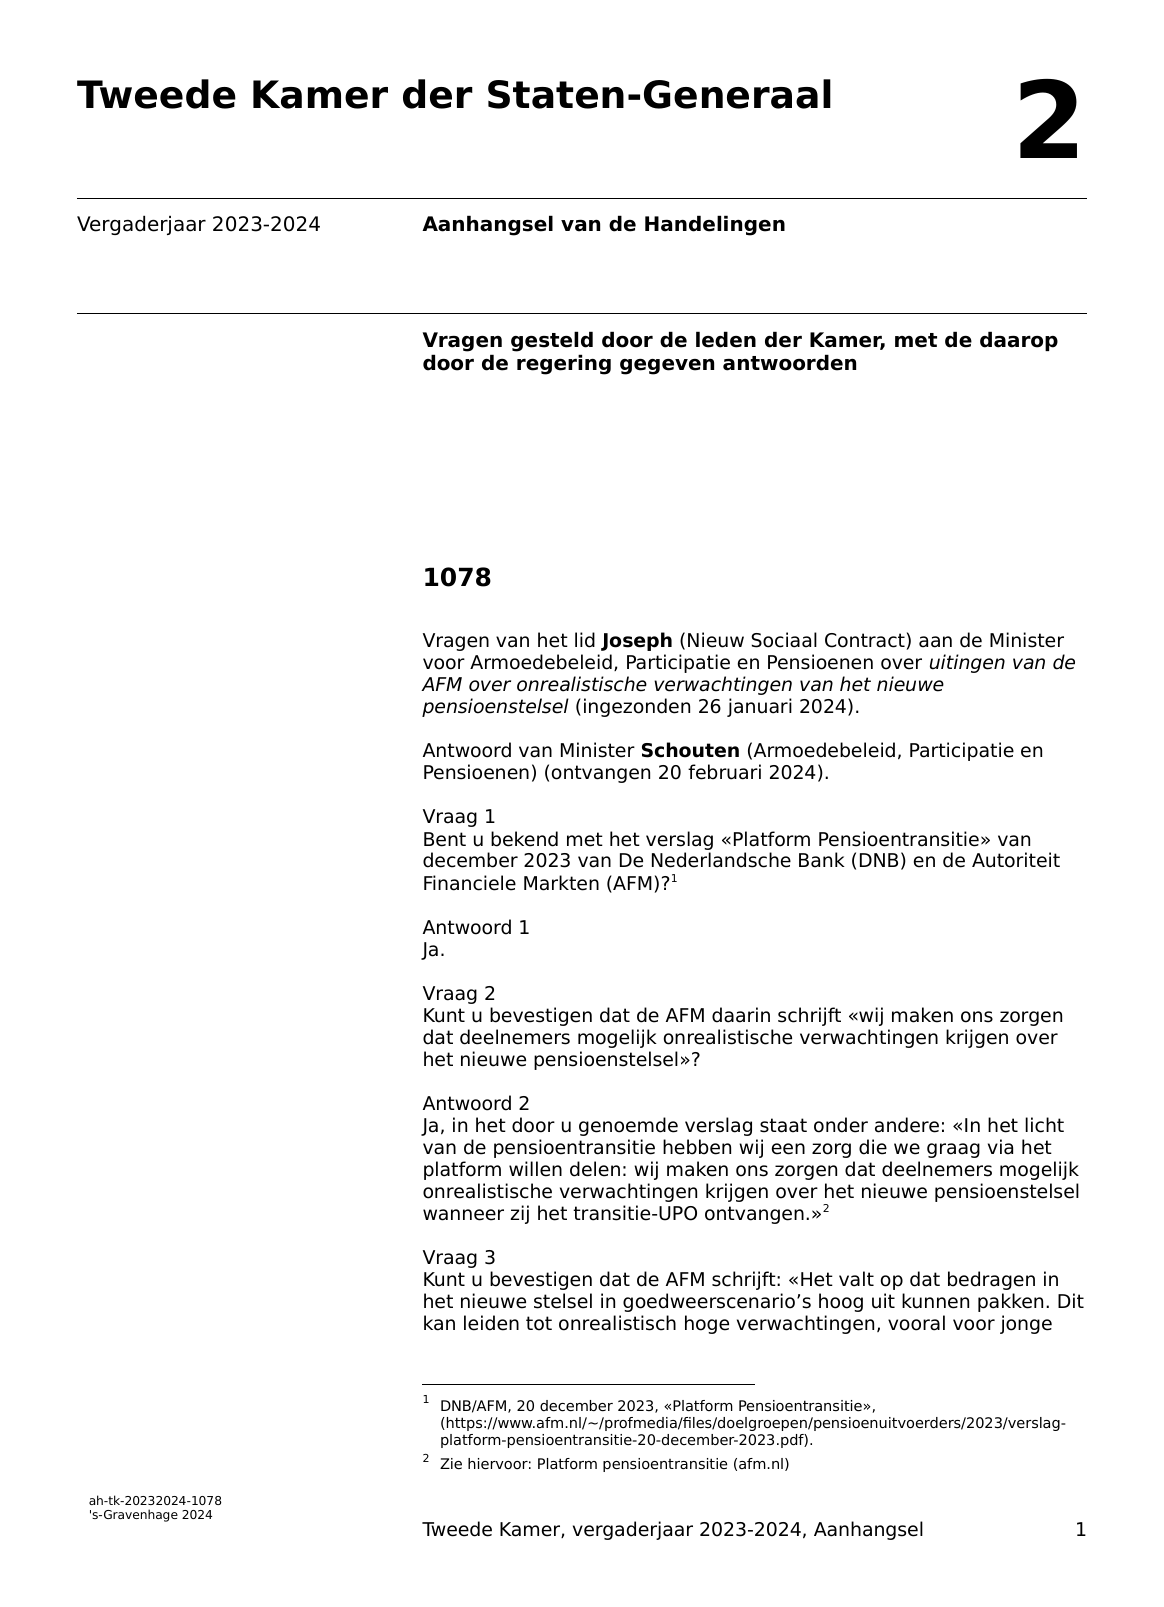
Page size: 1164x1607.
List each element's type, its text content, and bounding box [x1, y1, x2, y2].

table_cell Aanhangsel van de Handelingen [422, 199, 1087, 313]
text Antwoord 1 [422, 917, 1087, 938]
text Vraag 3 [422, 1247, 1087, 1269]
text Zie hiervoor: Platform pensioentransitie (afm.nl) [422, 1452, 1087, 1474]
text Kunt u bevestigen dat de AFM schrijft: «Het valt op dat bedragen in het nieuwe stelsel in goedweerscenario’s hoog uit kunnen pakken. Dit kan leiden tot onrealistisch hoge verwachtingen, vooral voor jonge [422, 1269, 1087, 1335]
text Ja. [422, 938, 1087, 961]
table_cell Vragen gesteld door de leden der Kamer, met de daarop door de regering gegeven antwoorden [422, 314, 1087, 375]
text 's-Gravenhage 2024 [88, 1508, 323, 1522]
text DNB/AFM, 20 december 2023, «Platform Pensioentransitie», (https://www.afm.nl/~/profmedia/files/doelgroepen/pensioenuitvoerders/2023/verslag-platform-pensioentransitie-20-december-2023.pdf). [422, 1393, 1087, 1449]
table_cell Vergaderjaar 2023-2024 [77, 199, 422, 313]
text Bent u bekend met het verslag «Platform Pensioentransitie» van december 2023 van De Nederlandsche Bank (DNB) en de Autoriteit Financiele Markten (AFM)? [422, 828, 1087, 894]
text 1078 [422, 563, 1087, 592]
text ah-tk-20232024-1078 [88, 1494, 323, 1508]
table_cell [77, 314, 422, 375]
text Kunt u bevestigen dat de AFM daarin schrijft «wij maken ons zorgen dat deelnemers mogelijk onrealistische verwachtingen krijgen over het nieuwe pensioenstelsel»? [422, 1005, 1087, 1071]
text Vragen van het lid Joseph (Nieuw Sociaal Contract) aan de Minister voor Armoedebeleid, Participatie en Pensioenen over uitingen van de AFM over onrealistische verwachtingen van het nieuwe pensioenstelsel (ingezonden 26 januari 2024). [422, 630, 1087, 718]
text Vraag 2 [422, 983, 1087, 1005]
text Antwoord 2 [422, 1093, 1087, 1115]
text Antwoord van Minister Schouten (Armoedebeleid, Participatie en Pensioenen) (ontvangen 20 februari 2024). [422, 740, 1087, 784]
table_header Tweede Kamer der Staten-Generaal [77, 59, 886, 198]
table_header 2 [886, 59, 1087, 198]
text Ja, in het door u genoemde verslag staat onder andere: «In het licht van de pensioentransitie hebben wij een zorg die we graag via het platform willen delen: wij maken ons zorgen dat deelnemers mogelijk onrealistische verwachtingen krijgen over het nieuwe pensioenstelsel wanneer zij het transitie-UPO ontvangen.» [422, 1115, 1087, 1225]
text Vraag 1 [422, 806, 1087, 828]
